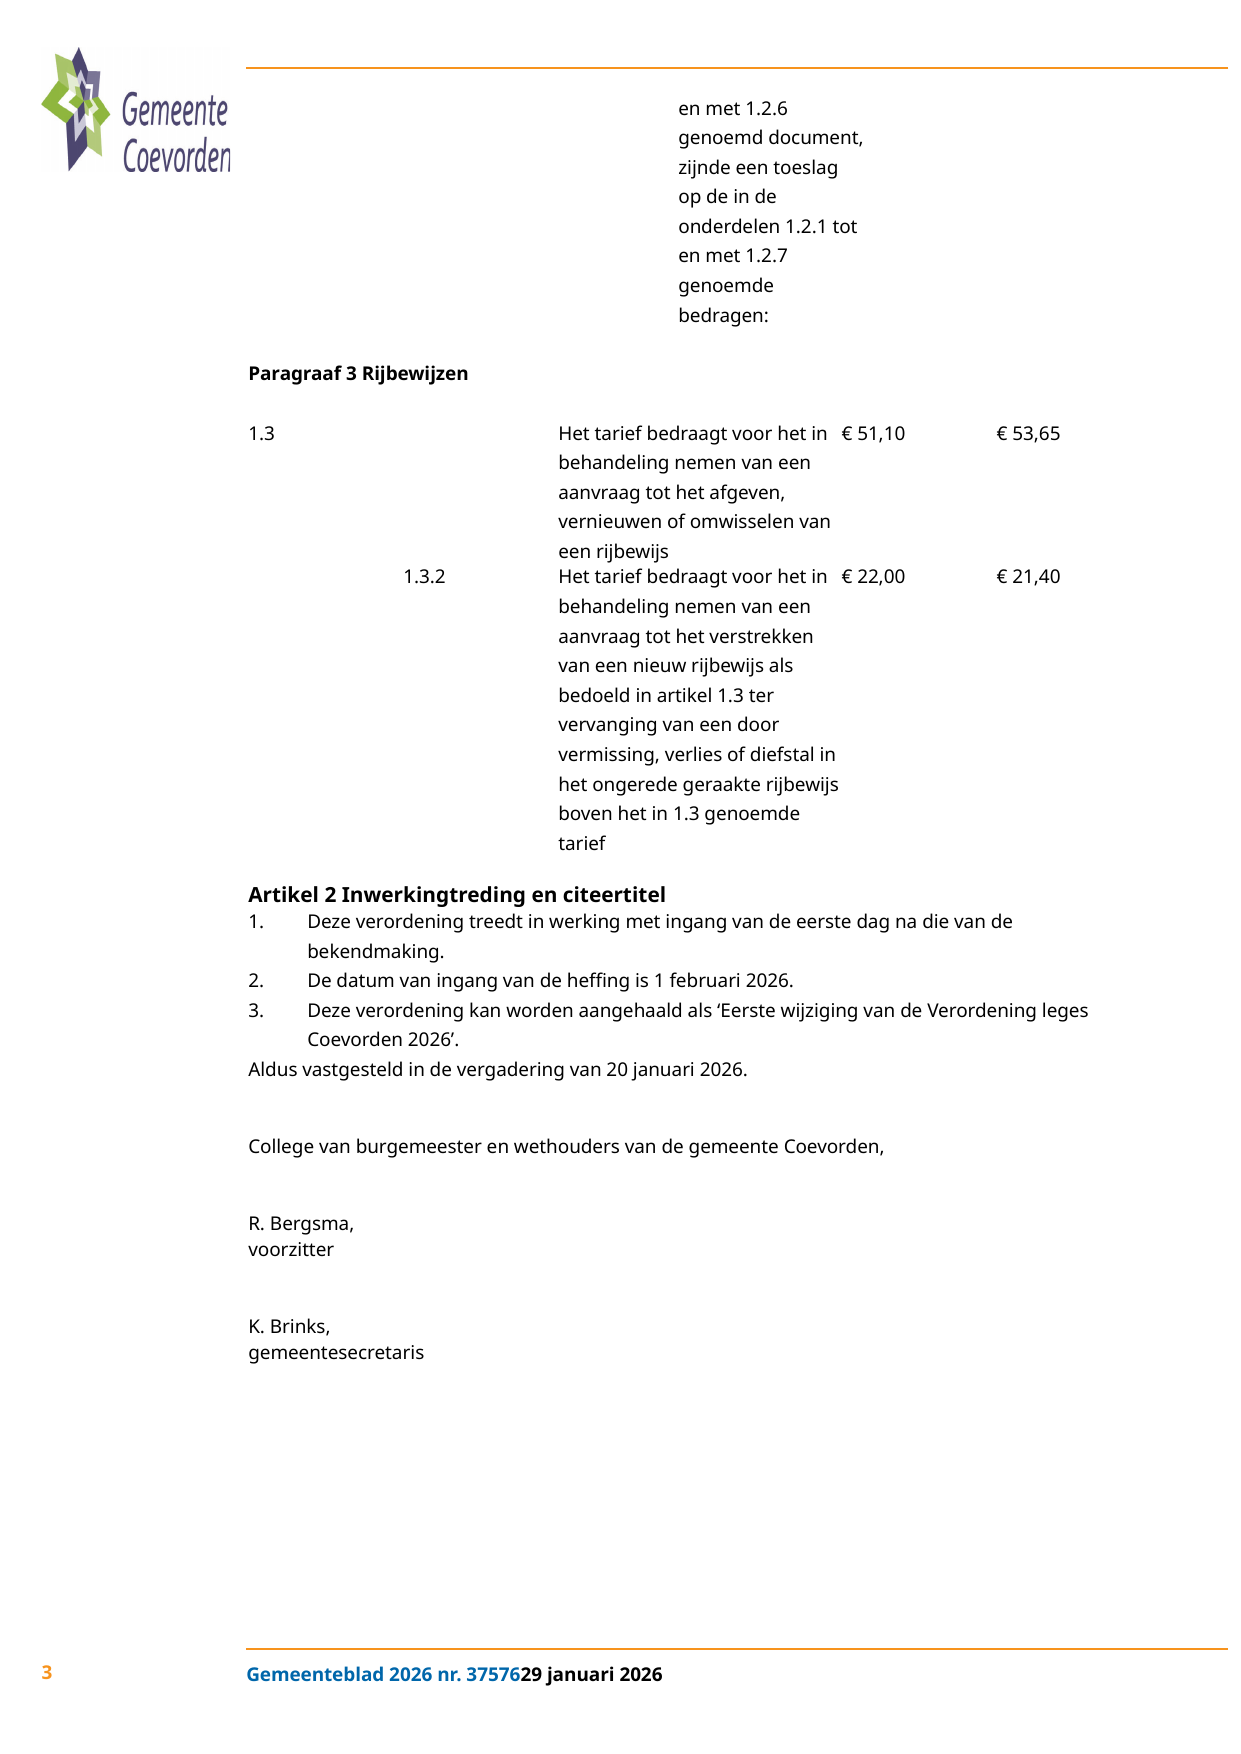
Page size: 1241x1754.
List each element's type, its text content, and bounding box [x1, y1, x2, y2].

text Artikel 2 Inwerkingtreding en citeertitel [248, 880, 1152, 908]
text voorzitter [248, 1236, 1152, 1262]
table_cell [391, 95, 535, 328]
table_cell en met 1.2.6 genoemd document, zijnde een toeslag op de in de onderdelen 1.2.1 tot en met 1.2.7 genoemde bedragen: [678, 95, 865, 328]
text College van burgemeester en wethouders van de gemeente Coevorden, [248, 1133, 1152, 1159]
table_cell [865, 95, 1008, 328]
text Aldus vastgesteld in de vergadering van 20 januari 2026. [248, 1056, 1152, 1082]
table_cell € 21,40 [996, 564, 1152, 856]
table_header 1.3 [248, 420, 403, 564]
list Deze verordening treedt in werking met ingang van de eerste dag na die van de bekendmaking. [248, 908, 1152, 963]
table_cell Het tarief bedraagt voor het in behandeling nemen van een aanvraag tot het verstrekken van een nieuw rijbewijs als bedoeld in artikel 1.3 ter vervanging van een door vermissing, verlies of diefstal in het ongerede geraakte rijbewijs boven het in 1.3 genoemde tarief [558, 564, 841, 856]
table_header Het tarief bedraagt voor het in behandeling nemen van een aanvraag tot het afgeven, vernieuwen of omwisselen van een rijbewijs [558, 420, 841, 564]
table_cell [535, 95, 678, 328]
table_header € 51,10 [841, 420, 996, 564]
text R. Bergsma, [248, 1211, 1152, 1236]
text K. Brinks, [248, 1313, 1152, 1339]
text Paragraaf 3 Rijbewijzen [248, 360, 1152, 386]
list De datum van ingang van de heffing is 1 februari 2026. [248, 967, 1152, 993]
table_cell € 22,00 [841, 564, 996, 856]
table_cell 1.3.2 [403, 564, 558, 856]
table_header € 53,65 [996, 420, 1152, 564]
list Deze verordening kan worden aangehaald als ‘Eerste wijziging van de Verordening leges Coevorden 2026’. [248, 997, 1152, 1052]
table_cell [248, 95, 391, 328]
picture [41, 47, 231, 172]
table_header [403, 420, 558, 564]
table_cell [248, 564, 403, 856]
table_cell [1008, 95, 1152, 328]
text gemeentesecretaris [248, 1339, 1152, 1365]
